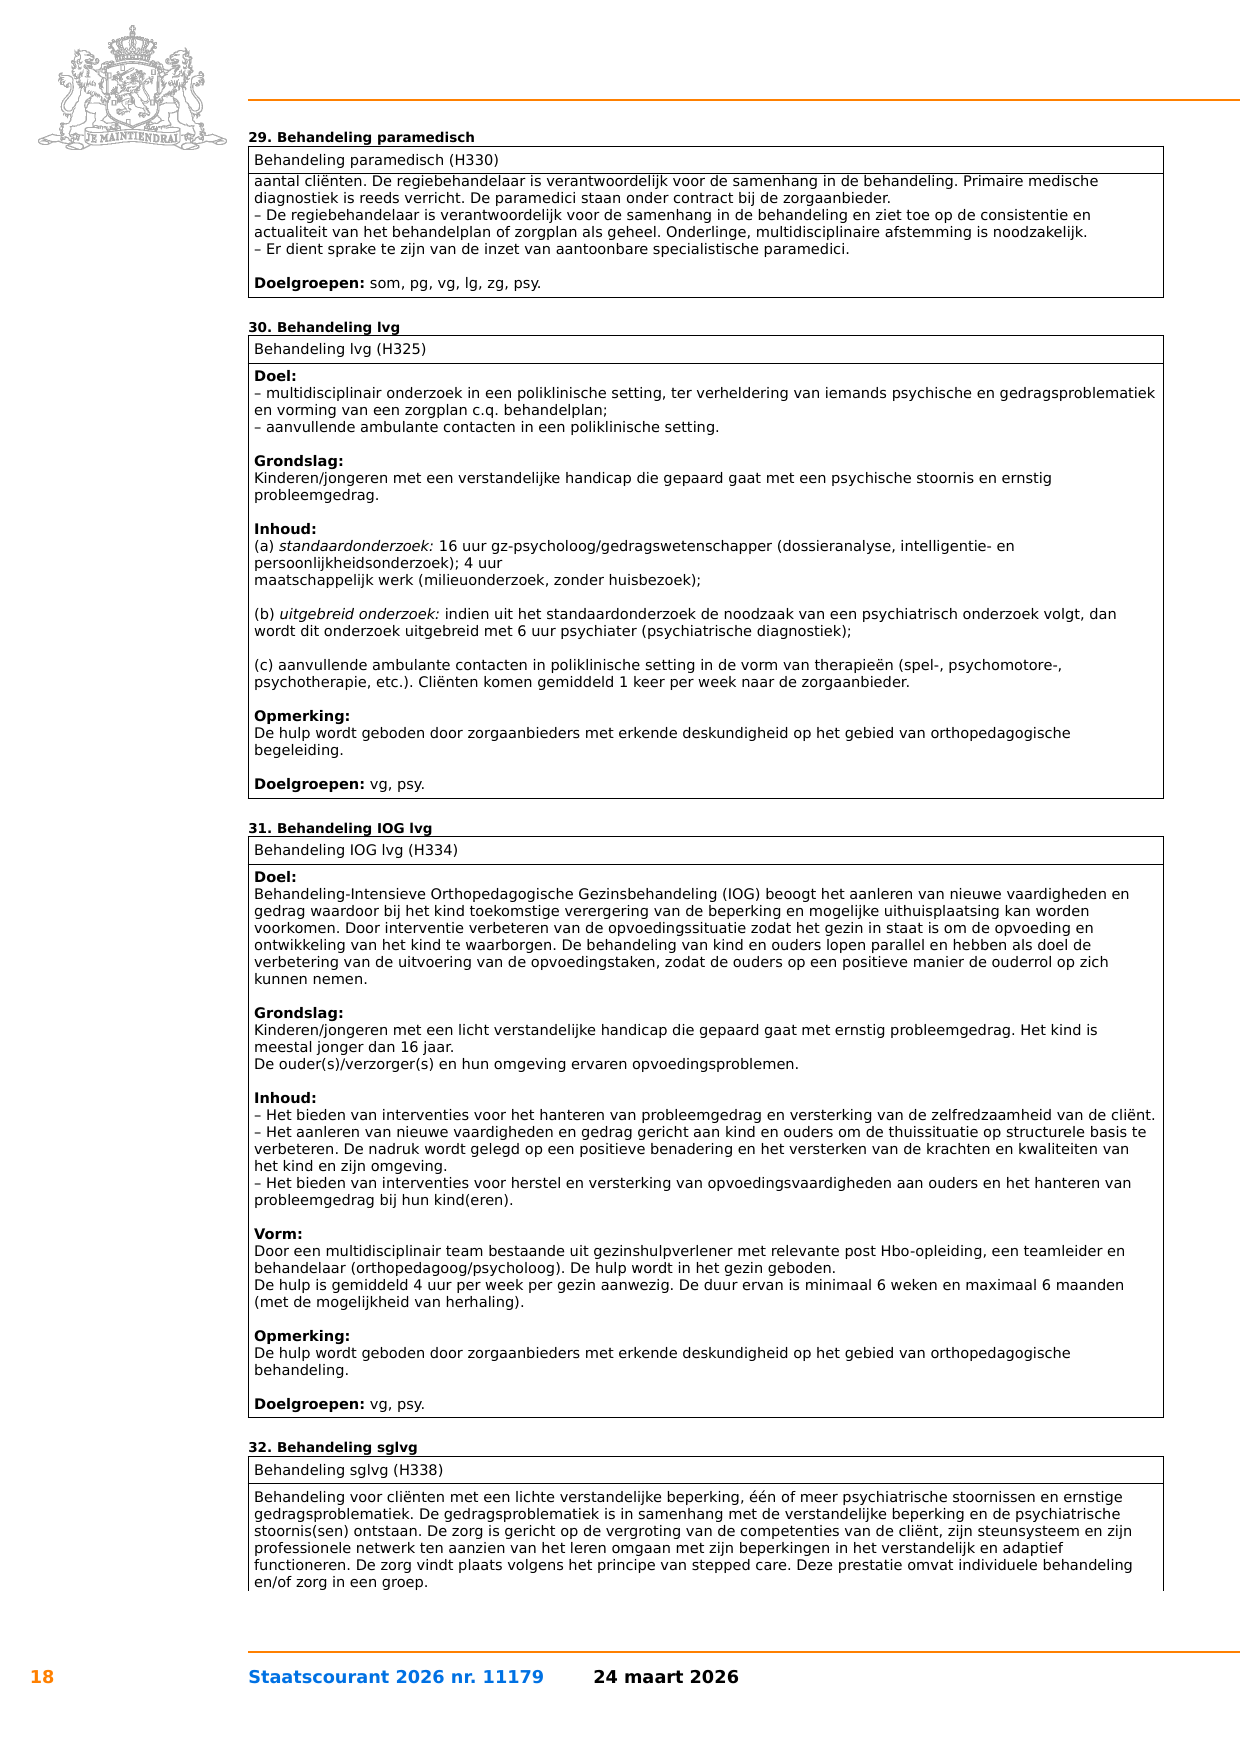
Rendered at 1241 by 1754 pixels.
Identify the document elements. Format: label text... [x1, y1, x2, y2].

table_cell [249, 988, 1163, 1005]
table_cell Grondslag: Kinderen/jongeren met een licht verstandelijke handicap die gepaard gaat met ernstig probleemgedrag. Het kind is meestal jonger dan 16 jaar. De ouder(s)/verzorger(s) en hun omgeving ervaren opvoedingsproblemen. [249, 1005, 1163, 1073]
table_header 32. Behandeling sglvg [248, 1440, 1163, 1456]
table_cell aantal cliënten. De regiebehandelaar is verantwoordelijk voor de samenhang in de behandeling. Primaire medische diagnostiek is reeds verricht. De paramedici staan onder contract bij de zorgaanbieder. – De regiebehandelaar is verantwoordelijk voor de samenhang in de behandeling en ziet toe op de consistentie en actualiteit van het behandelplan of zorgplan als geheel. Onderlinge, multidisciplinaire afstemming is noodzakelijk. – Er dient sprake te zijn van de inzet van aantoonbare specialistische paramedici. [249, 174, 1163, 258]
table_cell Behandeling paramedisch (H330) [249, 147, 1163, 173]
table_cell Doel: Behandeling-Intensieve Orthopedagogische Gezinsbehandeling (IOG) beoogt het aanleren van nieuwe vaardigheden en gedrag waardoor bij het kind toekomstige verergering van de beperking en mogelijke uithuisplaatsing kan worden voorkomen. Door interventie verbeteren van de opvoedingssituatie zodat het gezin in staat is om de opvoeding en ontwikkeling van het kind te waarborgen. De behandeling van kind en ouders lopen parallel en hebben als doel de verbetering van de uitvoering van de opvoedingstaken, zodat de ouders op een positieve manier de ouderrol op zich kunnen nemen. [249, 865, 1163, 988]
table_cell [249, 1311, 1163, 1328]
table_cell Doelgroepen: vg, psy. [249, 776, 1163, 797]
table_cell Behandeling lvg (H325) [249, 336, 1163, 363]
table_cell Opmerking: De hulp wordt geboden door zorgaanbieders met erkende deskundigheid op het gebied van orthopedagogische begeleiding. [249, 708, 1163, 759]
table_cell [249, 1379, 1163, 1396]
table_header 29. Behandeling paramedisch [248, 130, 1163, 146]
table_cell Doelgroepen: som, pg, vg, lg, zg, psy. [249, 275, 1163, 297]
table_cell Inhoud: (a) standaardonderzoek: 16 uur gz-psycholoog/gedragswetenschapper (dossieranalyse, intelligentie- en persoonlijkheidsonderzoek); 4 uur maatschappelijk werk (milieuonderzoek, zonder huisbezoek); [249, 521, 1163, 589]
table_cell [249, 691, 1163, 708]
picture [38, 25, 227, 150]
table_cell Vorm: Door een multidisciplinair team bestaande uit gezinshulpverlener met relevante post Hbo-opleiding, een teamleider en behandelaar (orthopedagoog/psycholoog). De hulp wordt in het gezin geboden. De hulp is gemiddeld 4 uur per week per gezin aanwezig. De duur ervan is minimaal 6 weken en maximaal 6 maanden (met de mogelijkheid van herhaling). [249, 1226, 1163, 1311]
table_cell [249, 589, 1163, 606]
table_cell Doelgroepen: vg, psy. [249, 1396, 1163, 1417]
table_header 30. Behandeling lvg [248, 320, 1163, 335]
table_cell [249, 759, 1163, 776]
table_cell [249, 1209, 1163, 1226]
table_cell Inhoud: – Het bieden van interventies voor het hanteren van probleemgedrag en versterking van de zelfredzaamheid van de cliënt. – Het aanleren van nieuwe vaardigheden en gedrag gericht aan kind en ouders om de thuissituatie op structurele basis te verbeteren. De nadruk wordt gelegd op een positieve benadering en het versterken van de krachten en kwaliteiten van het kind en zijn omgeving. – Het bieden van interventies voor herstel en versterking van opvoedingsvaardigheden aan ouders en het hanteren van probleemgedrag bij hun kind(eren). [249, 1090, 1163, 1209]
table_cell Behandeling voor cliënten met een lichte verstandelijke beperking, één of meer psychiatrische stoornissen en ernstige gedragsproblematiek. De gedragsproblematiek is in samenhang met de verstandelijke beperking en de psychiatrische stoornis(sen) ontstaan. De zorg is gericht op de vergroting van de competenties van de cliënt, zijn steunsysteem en zijn professionele netwerk ten aanzien van het leren omgaan met zijn beperkingen in het verstandelijk en adaptief functioneren. De zorg vindt plaats volgens het principe van stepped care. Deze prestatie omvat individuele behandeling en/of zorg in een groep. [249, 1484, 1163, 1591]
table_cell (c) aanvullende ambulante contacten in poliklinische setting in de vorm van therapieën (spel-, psychomotore-, psychotherapie, etc.). Cliënten komen gemiddeld 1 keer per week naar de zorgaanbieder. [249, 657, 1163, 691]
table_header 31. Behandeling IOG lvg [248, 820, 1163, 836]
table_cell [249, 436, 1163, 453]
table_cell Grondslag: Kinderen/jongeren met een verstandelijke handicap die gepaard gaat met een psychische stoornis en ernstig probleemgedrag. [249, 453, 1163, 504]
table_cell Behandeling sglvg (H338) [249, 1457, 1163, 1483]
table_cell Opmerking: De hulp wordt geboden door zorgaanbieders met erkende deskundigheid op het gebied van orthopedagogische behandeling. [249, 1328, 1163, 1379]
table_cell [249, 504, 1163, 521]
table_cell [249, 1073, 1163, 1090]
table_cell Doel: – multidisciplinair onderzoek in een poliklinische setting, ter verheldering van iemands psychische en gedragsproblematiek en vorming van een zorgplan c.q. behandelplan; – aanvullende ambulante contacten in een poliklinische setting. [249, 364, 1163, 436]
table_cell [249, 640, 1163, 657]
table_cell [249, 258, 1163, 275]
table_cell (b) uitgebreid onderzoek: indien uit het standaardonderzoek de noodzaak van een psychiatrisch onderzoek volgt, dan wordt dit onderzoek uitgebreid met 6 uur psychiater (psychiatrische diagnostiek); [249, 606, 1163, 640]
table_cell Behandeling IOG lvg (H334) [249, 837, 1163, 863]
